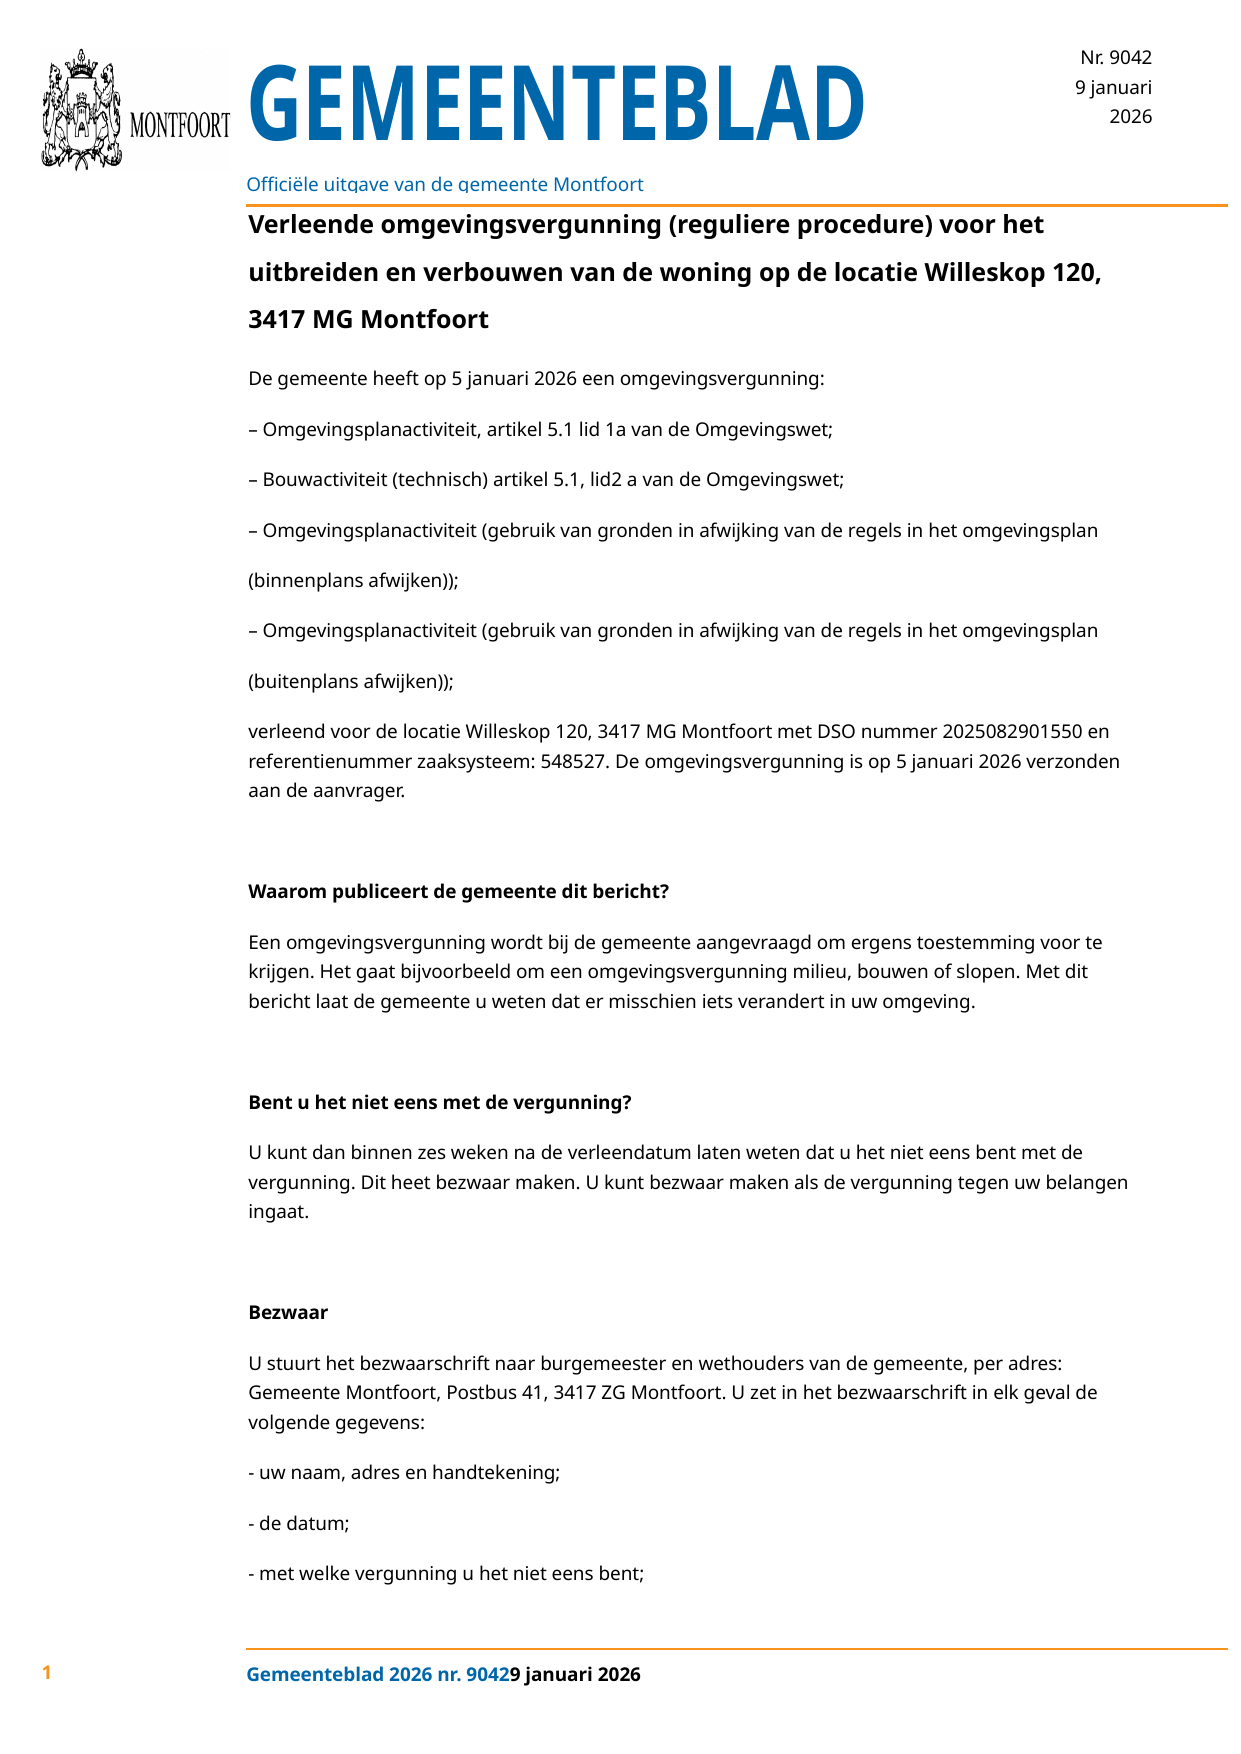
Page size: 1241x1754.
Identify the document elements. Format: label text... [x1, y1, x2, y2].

text – Omgevingsplanactiviteit (gebruik van gronden in afwijking van de regels in het omgevingsplan [248, 618, 1152, 643]
text – Bouwactiviteit (technisch) artikel 5.1, lid2 a van de Omgevingswet; [248, 466, 1152, 492]
text De gemeente heeft op 5 januari 2026 een omgevingsvergunning: [248, 366, 1152, 391]
text Een omgevingsvergunning wordt bij de gemeente aangevraagd om ergens toestemming voor te krijgen. Het gaat bijvoorbeeld om een omgevingsvergunning milieu, bouwen of slopen. Met dit bericht laat de gemeente u weten dat er misschien iets verandert in uw omgeving. [248, 929, 1152, 1014]
text U kunt dan binnen zes weken na de verleendatum laten weten dat u het niet eens bent met de vergunning. Dit heet bezwaar maken. U kunt bezwaar maken als de vergunning tegen uw belangen ingaat. [248, 1139, 1152, 1224]
text U stuurt het bezwaarschrift naar burgemeester en wethouders van de gemeente, per adres: Gemeente Montfoort, Postbus 41, 3417 ZG Montfoort. U zet in het bezwaarschrift in elk geval de volgende gegevens: [248, 1350, 1152, 1434]
picture [41, 47, 231, 172]
text Waarom publiceert de gemeente dit bericht? [248, 878, 1152, 904]
text - uw naam, adres en handtekening; [248, 1459, 1152, 1485]
text (buitenplans afwijken)); [248, 668, 1152, 694]
text - met welke vergunning u het niet eens bent; [248, 1560, 1152, 1586]
text Bezwaar [248, 1299, 1152, 1325]
text verleend voor de locatie Willeskop 120, 3417 MG Montfoort met DSO nummer 2025082901550 en referentienummer zaaksysteem: 548527. De omgevingsvergunning is op 5 januari 2026 verzonden aan de aanvrager. [248, 718, 1152, 803]
text – Omgevingsplanactiviteit, artikel 5.1 lid 1a van de Omgevingswet; [248, 416, 1152, 442]
text - de datum; [248, 1510, 1152, 1535]
text – Omgevingsplanactiviteit (gebruik van gronden in afwijking van de regels in het omgevingsplan [248, 517, 1152, 542]
text (binnenplans afwijken)); [248, 567, 1152, 593]
text Bent u het niet eens met de vergunning? [248, 1089, 1152, 1114]
text Verleende omgevingsvergunning (reguliere procedure) voor het uitbreiden en verbouwen van de woning op de locatie Willeskop 120, 3417 MG Montfoort [248, 207, 1152, 336]
